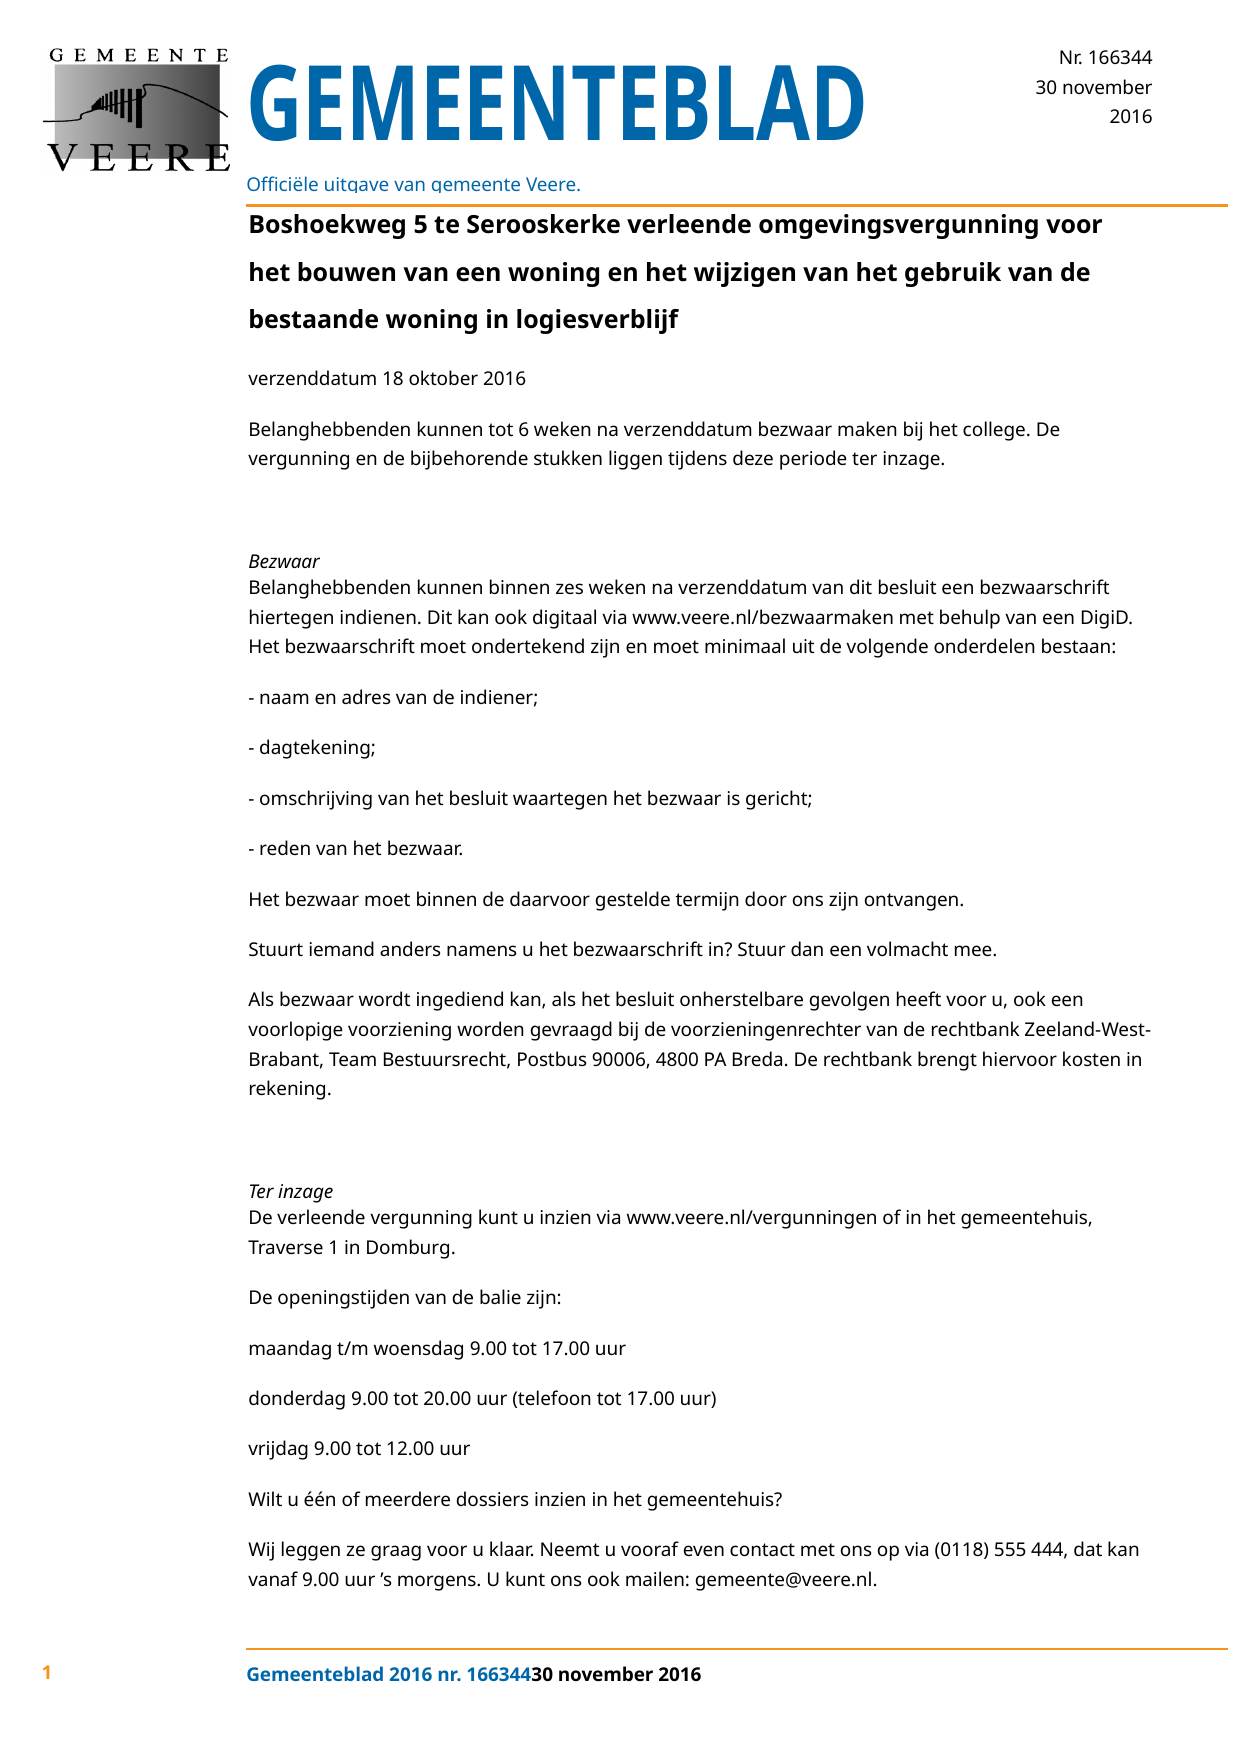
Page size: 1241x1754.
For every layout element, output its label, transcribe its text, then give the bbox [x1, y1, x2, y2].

text - omschrijving van het besluit waartegen het bezwaar is gericht; [248, 785, 1152, 811]
text verzenddatum 18 oktober 2016 [248, 366, 1152, 391]
text Wilt u één of meerdere dossiers inzien in het gemeentehuis? [248, 1486, 1152, 1512]
text Als bezwaar wordt ingediend kan, als het besluit onherstelbare gevolgen heeft voor u, ook een voorlopige voorziening worden gevraagd bij de voorzieningenrechter van de rechtbank Zeeland-West-Brabant, Team Bestuursrecht, Postbus 90006, 4800 PA Breda. De rechtbank brengt hiervoor kosten in rekening. [248, 987, 1152, 1101]
text Ter inzage [248, 1178, 1152, 1204]
text De verleende vergunning kunt u inzien via www.veere.nl/vergunningen of in het gemeentehuis, Traverse 1 in Domburg. [248, 1204, 1152, 1259]
text - dagtekening; [248, 734, 1152, 760]
text De openingstijden van de balie zijn: [248, 1284, 1152, 1310]
text Het bezwaar moet binnen de daarvoor gestelde termijn door ons zijn ontvangen. [248, 886, 1152, 911]
text Wij leggen ze graag voor u klaar. Neemt u vooraf even contact met ons op via (0118) 555 444, dat kan vanaf 9.00 uur ’s morgens. U kunt ons ook mailen: gemeente@veere.nl. [248, 1536, 1152, 1592]
text maandag t/m woensdag 9.00 tot 17.00 uur [248, 1335, 1152, 1360]
text Belanghebbenden kunnen tot 6 weken na verzenddatum bezwaar maken bij het college. De vergunning en de bijbehorende stukken liggen tijdens deze periode ter inzage. [248, 416, 1152, 471]
text - naam en adres van de indiener; [248, 684, 1152, 710]
text Boshoekweg 5 te Serooskerke verleende omgevingsvergunning voor het bouwen van een woning en het wijzigen van het gebruik van de bestaande woning in logiesverblijf [248, 207, 1152, 336]
text - reden van het bezwaar. [248, 835, 1152, 861]
text vrijdag 9.00 tot 12.00 uur [248, 1436, 1152, 1461]
text donderdag 9.00 tot 20.00 uur (telefoon tot 17.00 uur) [248, 1385, 1152, 1411]
text Belanghebbenden kunnen binnen zes weken na verzenddatum van dit besluit een bezwaarschrift hiertegen indienen. Dit kan ook digitaal via www.veere.nl/bezwaarmaken met behulp van een DigiD. Het bezwaarschrift moet ondertekend zijn en moet minimaal uit de volgende onderdelen bestaan: [248, 574, 1152, 659]
text Stuurt iemand anders namens u het bezwaarschrift in? Stuur dan een volmacht mee. [248, 936, 1152, 962]
text Bezwaar [248, 549, 1152, 574]
picture [41, 47, 231, 172]
